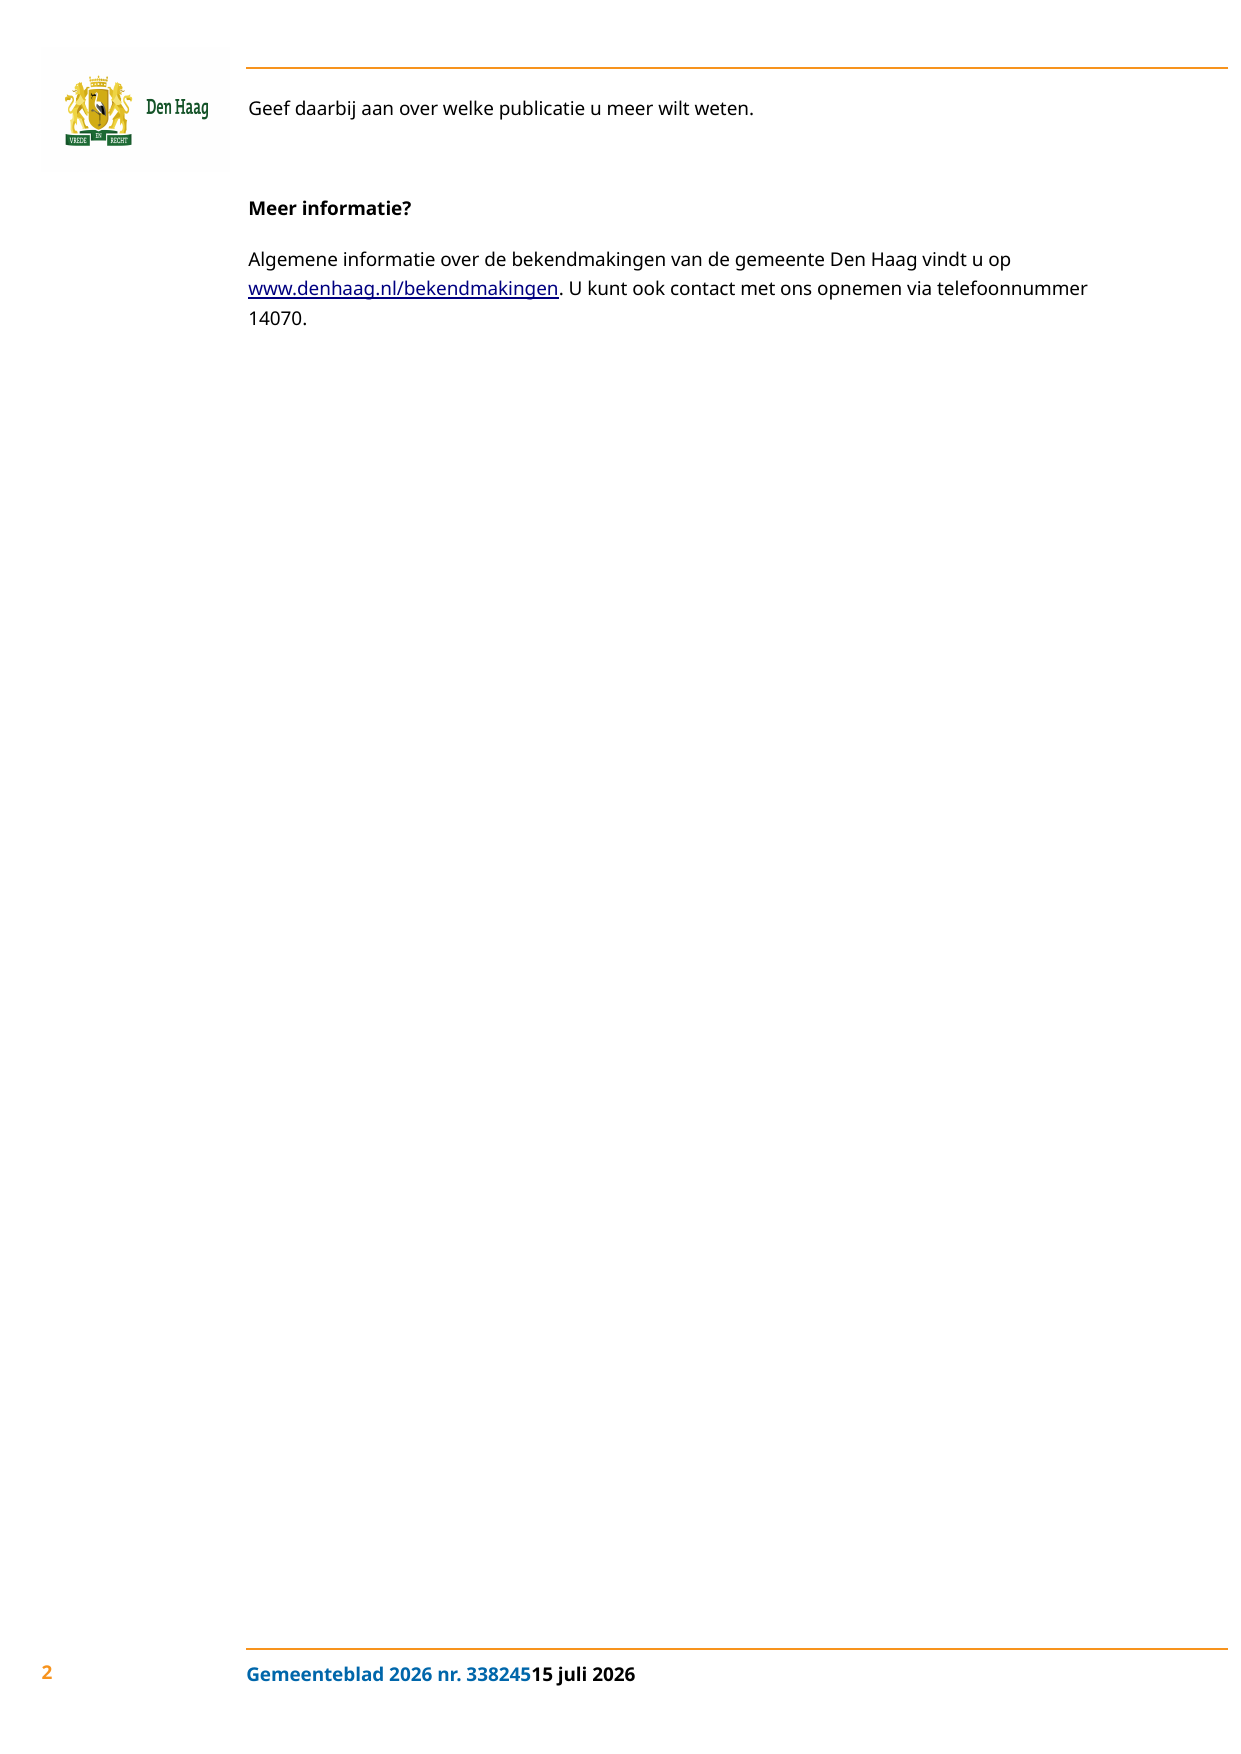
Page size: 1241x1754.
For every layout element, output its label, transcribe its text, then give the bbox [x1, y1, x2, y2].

text Meer informatie? [248, 196, 1152, 221]
text Algemene informatie over de bekendmakingen van de gemeente Den Haag vindt u op www.denhaag.nl/bekendmakingen. U kunt ook contact met ons opnemen via telefoonnummer 14070. [248, 246, 1152, 331]
picture [41, 47, 231, 172]
text Geef daarbij aan over welke publicatie u meer wilt weten. [248, 95, 1152, 121]
